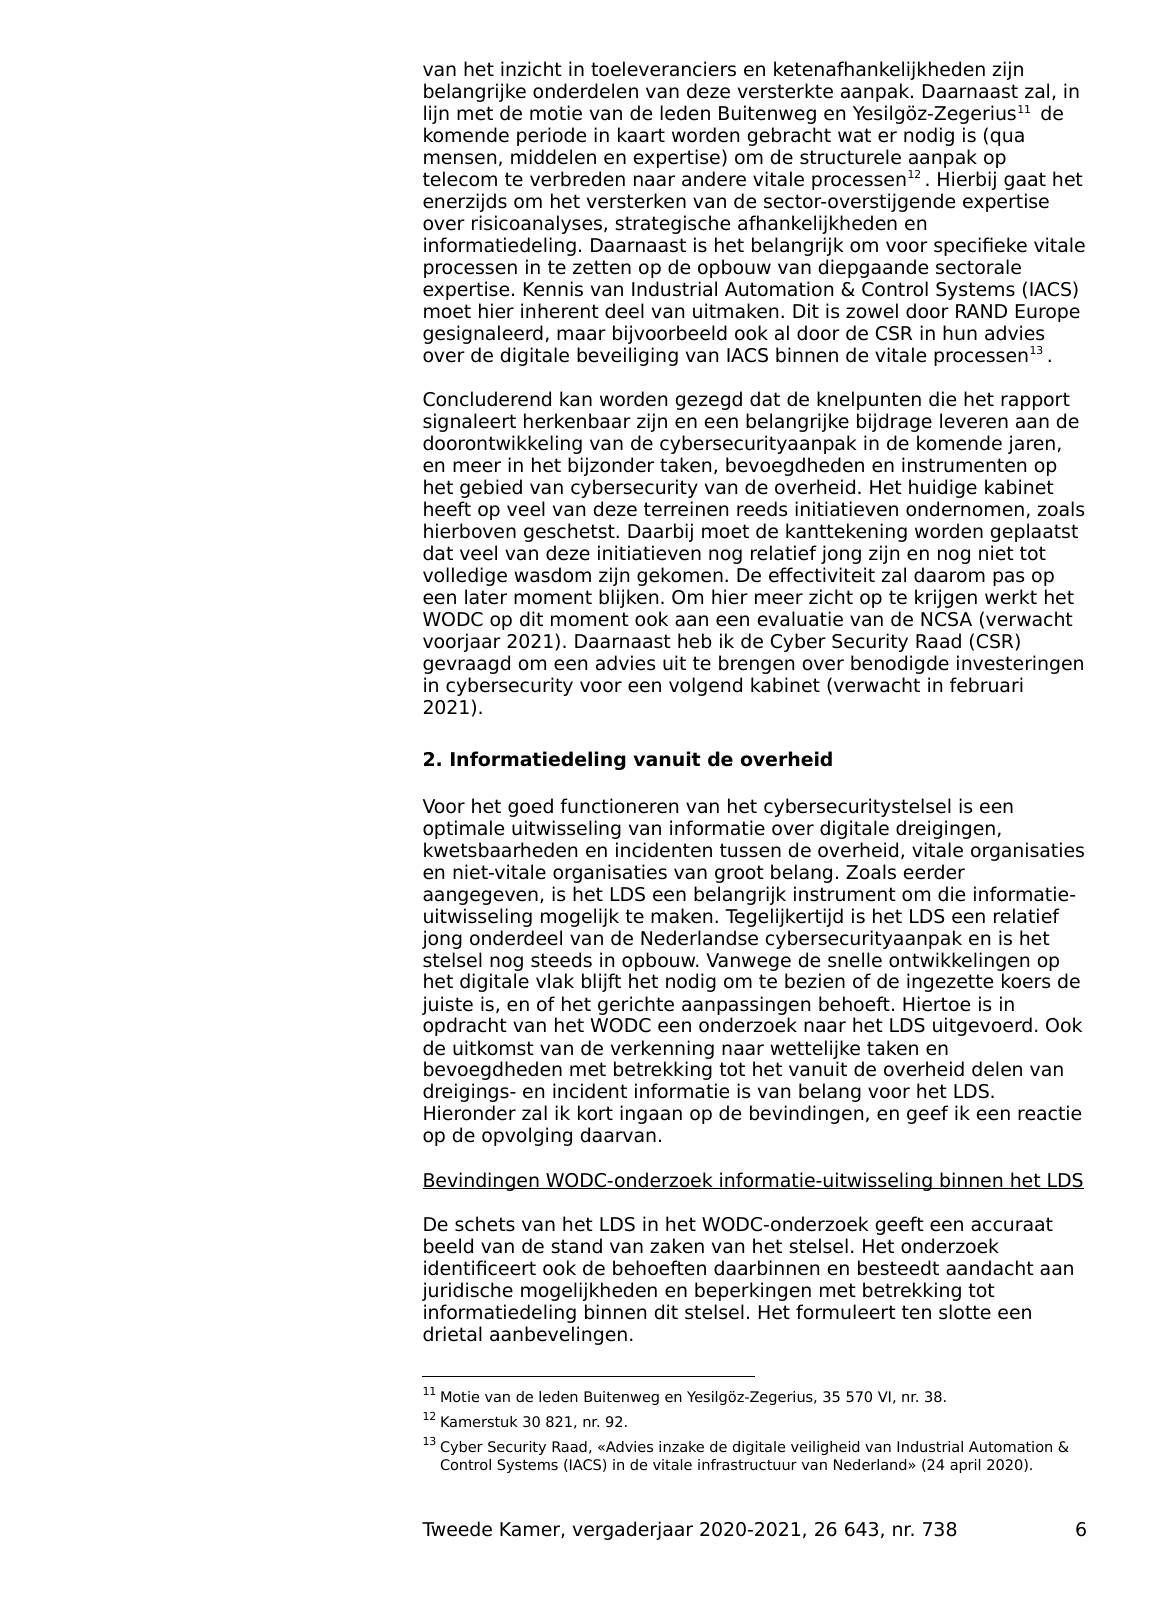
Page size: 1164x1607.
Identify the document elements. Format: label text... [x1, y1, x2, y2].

subtitle Bevindingen WODC-onderzoek informatie-uitwisseling binnen het LDS [422, 1169, 1087, 1191]
text Cyber Security Raad, «Advies inzake de digitale veiligheid van Industrial Automation & Control Systems (IACS) in de vitale infrastructuur van Nederland» (24 april 2020). [422, 1435, 1087, 1474]
text Kamerstuk 30 821, nr. 92. [422, 1410, 1087, 1432]
text van het inzicht in toeleveranciers en ketenafhankelijkheden zijn belangrijke onderdelen van deze versterkte aanpak. Daarnaast zal, in lijn met de motie van de leden Buitenweg en Yesilgöz-Zegerius de komende periode in kaart worden gebracht wat er nodig is (qua mensen, middelen en expertise) om de structurele aanpak op telecom te verbreden naar andere vitale processen. Hierbij gaat het enerzijds om het versterken van de sector-overstijgende expertise over risicoanalyses, strategische afhankelijkheden en informatiedeling. Daarnaast is het belangrijk om voor specifieke vitale processen in te zetten op de opbouw van diepgaande sectorale expertise. Kennis van Industrial Automation & Control Systems (IACS) moet hier inherent deel van uitmaken. Dit is zowel door RAND Europe gesignaleerd, maar bijvoorbeeld ook al door de CSR in hun advies over de digitale beveiliging van IACS binnen de vitale processen. [422, 59, 1087, 367]
subtitle 2. Informatiedeling vanuit de overheid [422, 749, 1087, 771]
text Motie van de leden Buitenweg en Yesilgöz-Zegerius, 35 570 VI, nr. 38. [422, 1385, 1087, 1407]
text De schets van het LDS in het WODC-onderzoek geeft een accuraat beeld van de stand van zaken van het stelsel. Het onderzoek identificeert ook de behoeften daarbinnen en besteedt aandacht aan juridische mogelijkheden en beperkingen met betrekking tot informatiedeling binnen dit stelsel. Het formuleert ten slotte een drietal aanbevelingen. [422, 1214, 1087, 1346]
text Concluderend kan worden gezegd dat de knelpunten die het rapport signaleert herkenbaar zijn en een belangrijke bijdrage leveren aan de doorontwikkeling van de cybersecurityaanpak in de komende jaren, en meer in het bijzonder taken, bevoegdheden en instrumenten op het gebied van cybersecurity van de overheid. Het huidige kabinet heeft op veel van deze terreinen reeds initiatieven ondernomen, zoals hierboven geschetst. Daarbij moet de kanttekening worden geplaatst dat veel van deze initiatieven nog relatief jong zijn en nog niet tot volledige wasdom zijn gekomen. De effectiviteit zal daarom pas op een later moment blijken. Om hier meer zicht op te krijgen werkt het WODC op dit moment ook aan een evaluatie van de NCSA (verwacht voorjaar 2021). Daarnaast heb ik de Cyber Security Raad (CSR) gevraagd om een advies uit te brengen over benodigde investeringen in cybersecurity voor een volgend kabinet (verwacht in februari 2021). [422, 389, 1087, 719]
text Voor het goed functioneren van het cybersecuritystelsel is een optimale uitwisseling van informatie over digitale dreigingen, kwetsbaarheden en incidenten tussen de overheid, vitale organisaties en niet-vitale organisaties van groot belang. Zoals eerder aangegeven, is het LDS een belangrijk instrument om die informatie-uitwisseling mogelijk te maken. Tegelijkertijd is het LDS een relatief jong onderdeel van de Nederlandse cybersecurityaanpak en is het stelsel nog steeds in opbouw. Vanwege de snelle ontwikkelingen op het digitale vlak blijft het nodig om te bezien of de ingezette koers de juiste is, en of het gerichte aanpassingen behoeft. Hiertoe is in opdracht van het WODC een onderzoek naar het LDS uitgevoerd. Ook de uitkomst van de verkenning naar wettelijke taken en bevoegdheden met betrekking tot het vanuit de overheid delen van dreigings- en incident informatie is van belang voor het LDS. Hieronder zal ik kort ingaan op de bevindingen, en geef ik een reactie op de opvolging daarvan. [422, 796, 1087, 1147]
